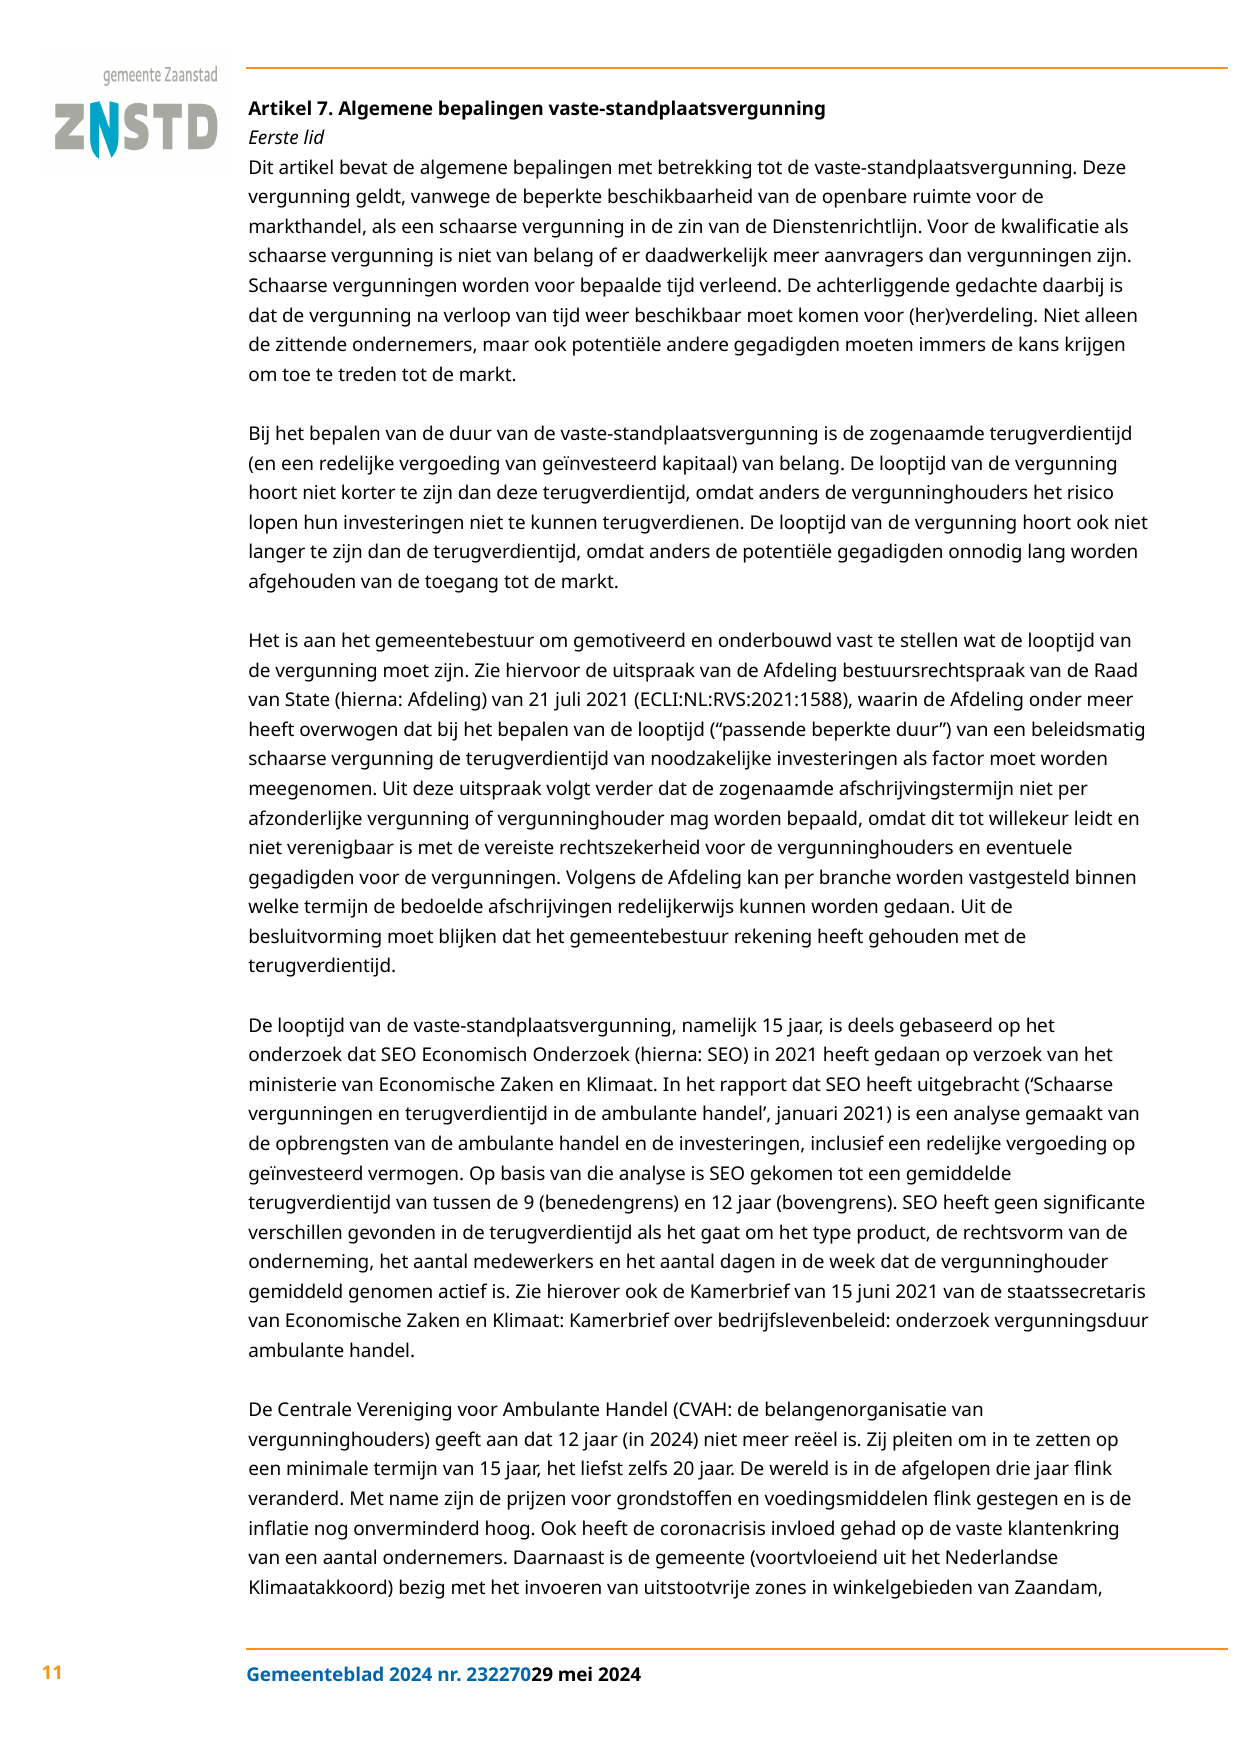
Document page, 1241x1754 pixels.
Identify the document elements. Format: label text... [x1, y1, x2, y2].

text De Centrale Vereniging voor Ambulante Handel (CVAH: de belangenorganisatie van vergunninghouders) geeft aan dat 12 jaar (in 2024) niet meer reëel is. Zij pleiten om in te zetten op een minimale termijn van 15 jaar, het liefst zelfs 20 jaar. De wereld is in de afgelopen drie jaar flink veranderd. Met name zijn de prijzen voor grondstoffen en voedingsmiddelen flink gestegen en is de inflatie nog onverminderd hoog. Ook heeft de coronacrisis invloed gehad op de vaste klantenkring van een aantal ondernemers. Daarnaast is de gemeente (voortvloeiend uit het Nederlandse Klimaatakkoord) bezig met het invoeren van uitstootvrije zones in winkelgebieden van Zaandam, [248, 1396, 1152, 1600]
picture [41, 47, 231, 172]
text Het is aan het gemeentebestuur om gemotiveerd en onderbouwd vast te stellen wat de looptijd van de vergunning moet zijn. Zie hiervoor de uitspraak van de Afdeling bestuursrechtspraak van de Raad van State (hierna: Afdeling) van 21 juli 2021 (ECLI:NL:RVS:2021:1588), waarin de Afdeling onder meer heeft overwogen dat bij het bepalen van de looptijd (“passende beperkte duur”) van een beleidsmatig schaarse vergunning de terugverdientijd van noodzakelijke investeringen als factor moet worden meegenomen. Uit deze uitspraak volgt verder dat de zogenaamde afschrijvingstermijn niet per afzonderlijke vergunning of vergunninghouder mag worden bepaald, omdat dit tot willekeur leidt en niet verenigbaar is met de vereiste rechtszekerheid voor de vergunninghouders en eventuele gegadigden voor de vergunningen. Volgens de Afdeling kan per branche worden vastgesteld binnen welke termijn de bedoelde afschrijvingen redelijkerwijs kunnen worden gedaan. Uit de besluitvorming moet blijken dat het gemeentebestuur rekening heeft gehouden met de terugverdientijd. [248, 627, 1152, 978]
text Artikel 7. Algemene bepalingen vaste-standplaatsvergunning [248, 95, 1152, 121]
text Dit artikel bevat de algemene bepalingen met betrekking tot de vaste-standplaatsvergunning. Deze vergunning geldt, vanwege de beperkte beschikbaarheid van de openbare ruimte voor de markthandel, als een schaarse vergunning in de zin van de Dienstenrichtlijn. Voor de kwalificatie als schaarse vergunning is niet van belang of er daadwerkelijk meer aanvragers dan vergunningen zijn. Schaarse vergunningen worden voor bepaalde tijd verleend. De achterliggende gedachte daarbij is dat de vergunning na verloop van tijd weer beschikbaar moet komen voor (her)verdeling. Niet alleen de zittende ondernemers, maar ook potentiële andere gegadigden moeten immers de kans krijgen om toe te treden tot de markt. [248, 154, 1152, 387]
text Bij het bepalen van de duur van de vaste-standplaatsvergunning is de zogenaamde terugverdientijd (en een redelijke vergoeding van geïnvesteerd kapitaal) van belang. De looptijd van de vergunning hoort niet korter te zijn dan deze terugverdientijd, omdat anders de vergunninghouders het risico lopen hun investeringen niet te kunnen terugverdienen. De looptijd van de vergunning hoort ook niet langer te zijn dan de terugverdientijd, omdat anders de potentiële gegadigden onnodig lang worden afgehouden van de toegang tot de markt. [248, 420, 1152, 594]
text De looptijd van de vaste-standplaatsvergunning, namelijk 15 jaar, is deels gebaseerd op het onderzoek dat SEO Economisch Onderzoek (hierna: SEO) in 2021 heeft gedaan op verzoek van het ministerie van Economische Zaken en Klimaat. In het rapport dat SEO heeft uitgebracht (‘Schaarse vergunningen en terugverdientijd in de ambulante handel’, januari 2021) is een analyse gemaakt van de opbrengsten van de ambulante handel en de investeringen, inclusief een redelijke vergoeding op geïnvesteerd vermogen. Op basis van die analyse is SEO gekomen tot een gemiddelde terugverdientijd van tussen de 9 (benedengrens) en 12 jaar (bovengrens). SEO heeft geen significante verschillen gevonden in de terugverdientijd als het gaat om het type product, de rechtsvorm van de onderneming, het aantal medewerkers en het aantal dagen in de week dat de vergunninghouder gemiddeld genomen actief is. Zie hierover ook de Kamerbrief van 15 juni 2021 van de staatssecretaris van Economische Zaken en Klimaat: Kamerbrief over bedrijfslevenbeleid: onderzoek vergunningsduur ambulante handel. [248, 1012, 1152, 1363]
text Eerste lid [248, 124, 1152, 150]
